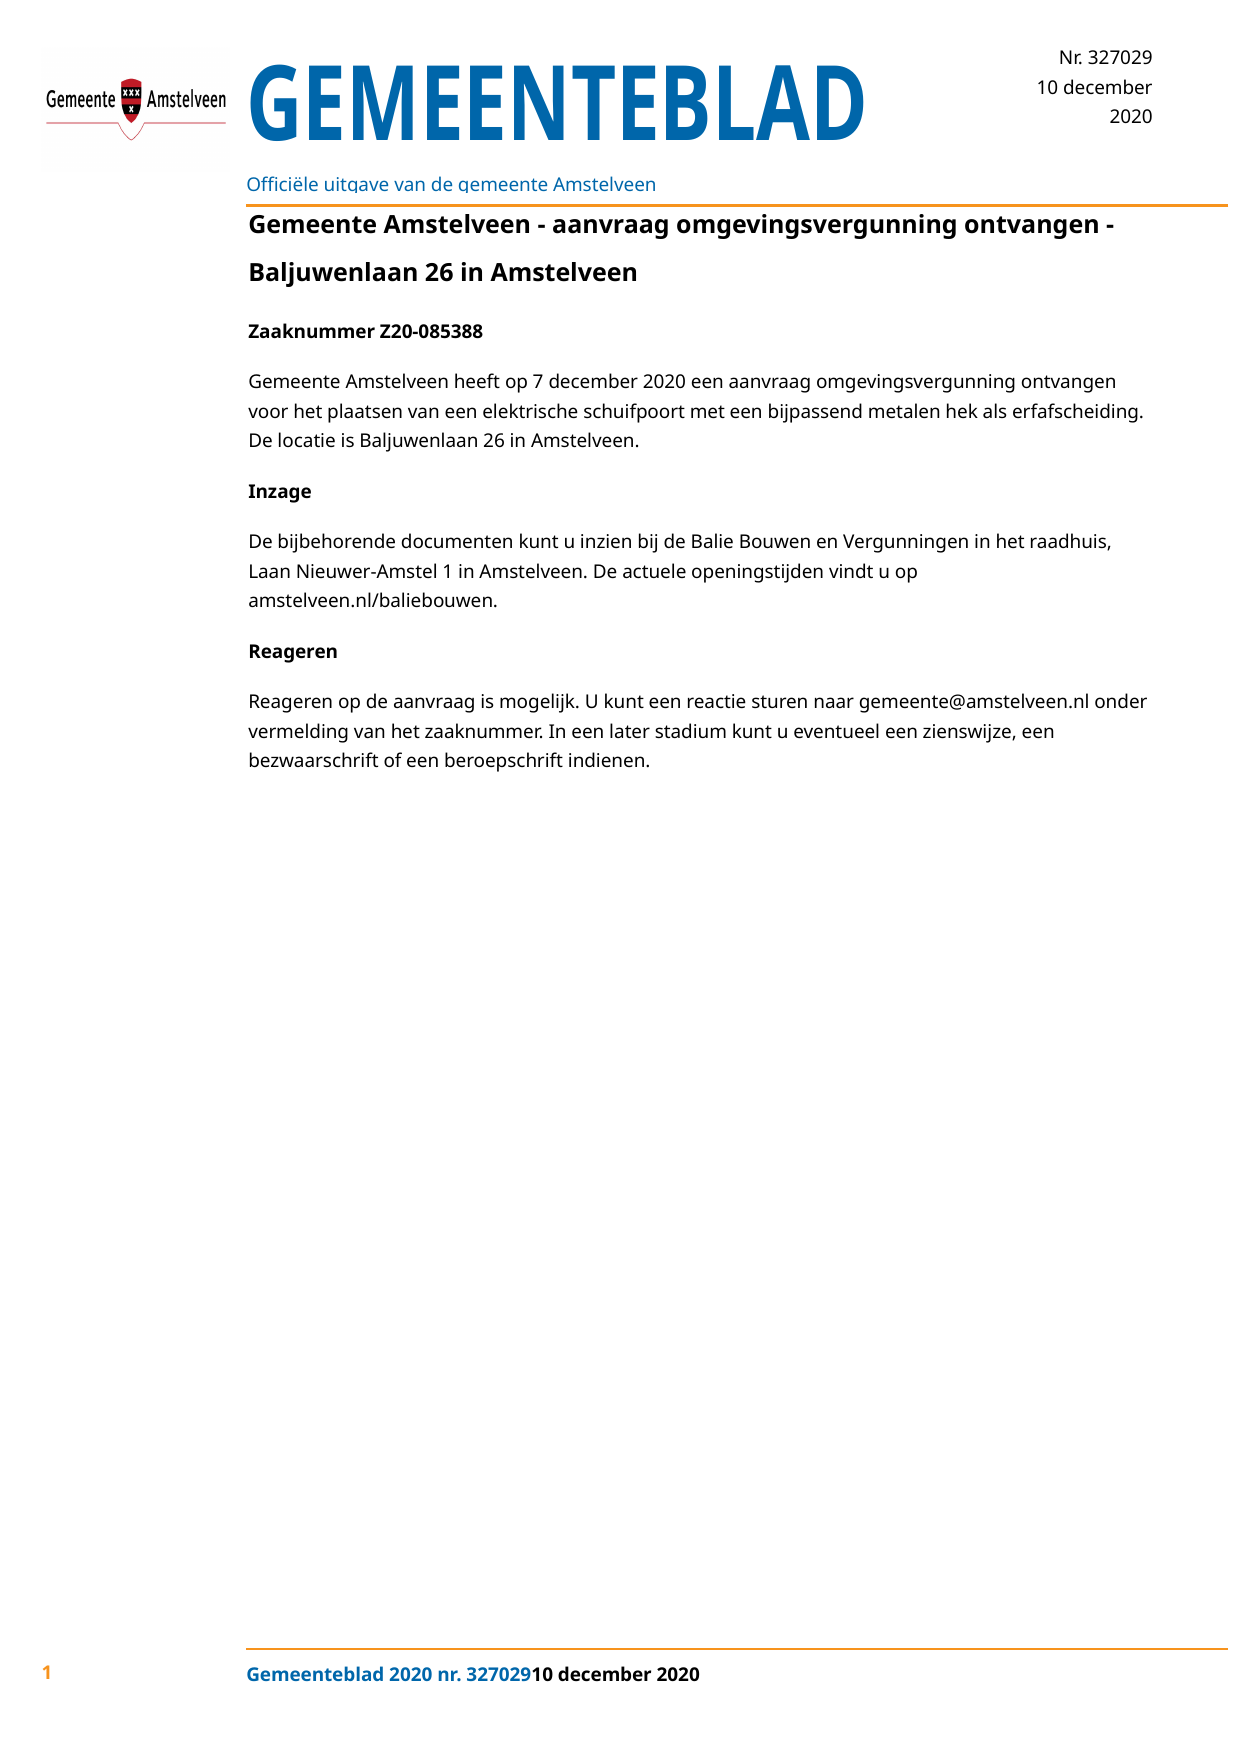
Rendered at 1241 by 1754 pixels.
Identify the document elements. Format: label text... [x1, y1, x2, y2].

text Gemeente Amstelveen heeft op 7 december 2020 een aanvraag omgevingsvergunning ontvangen voor het plaatsen van een elektrische schuifpoort met een bijpassend metalen hek als erfafscheiding. De locatie is Baljuwenlaan 26 in Amstelveen. [248, 368, 1152, 453]
text Zaaknummer Z20-085388 [248, 318, 1152, 344]
text Reageren op de aanvraag is mogelijk. U kunt een reactie sturen naar gemeente@amstelveen.nl onder vermelding van het zaaknummer. In een later stadium kunt u eventueel een zienswijze, een bezwaarschrift of een beroepschrift indienen. [248, 688, 1152, 773]
text Inzage [248, 478, 1152, 504]
text Reageren [248, 638, 1152, 664]
text De bijbehorende documenten kunt u inzien bij de Balie Bouwen en Vergunningen in het raadhuis, Laan Nieuwer-Amstel 1 in Amstelveen. De actuele openingstijden vindt u op amstelveen.nl/baliebouwen. [248, 528, 1152, 613]
picture [41, 47, 231, 172]
text Gemeente Amstelveen - aanvraag omgevingsvergunning ontvangen - Baljuwenlaan 26 in Amstelveen [248, 207, 1152, 288]
